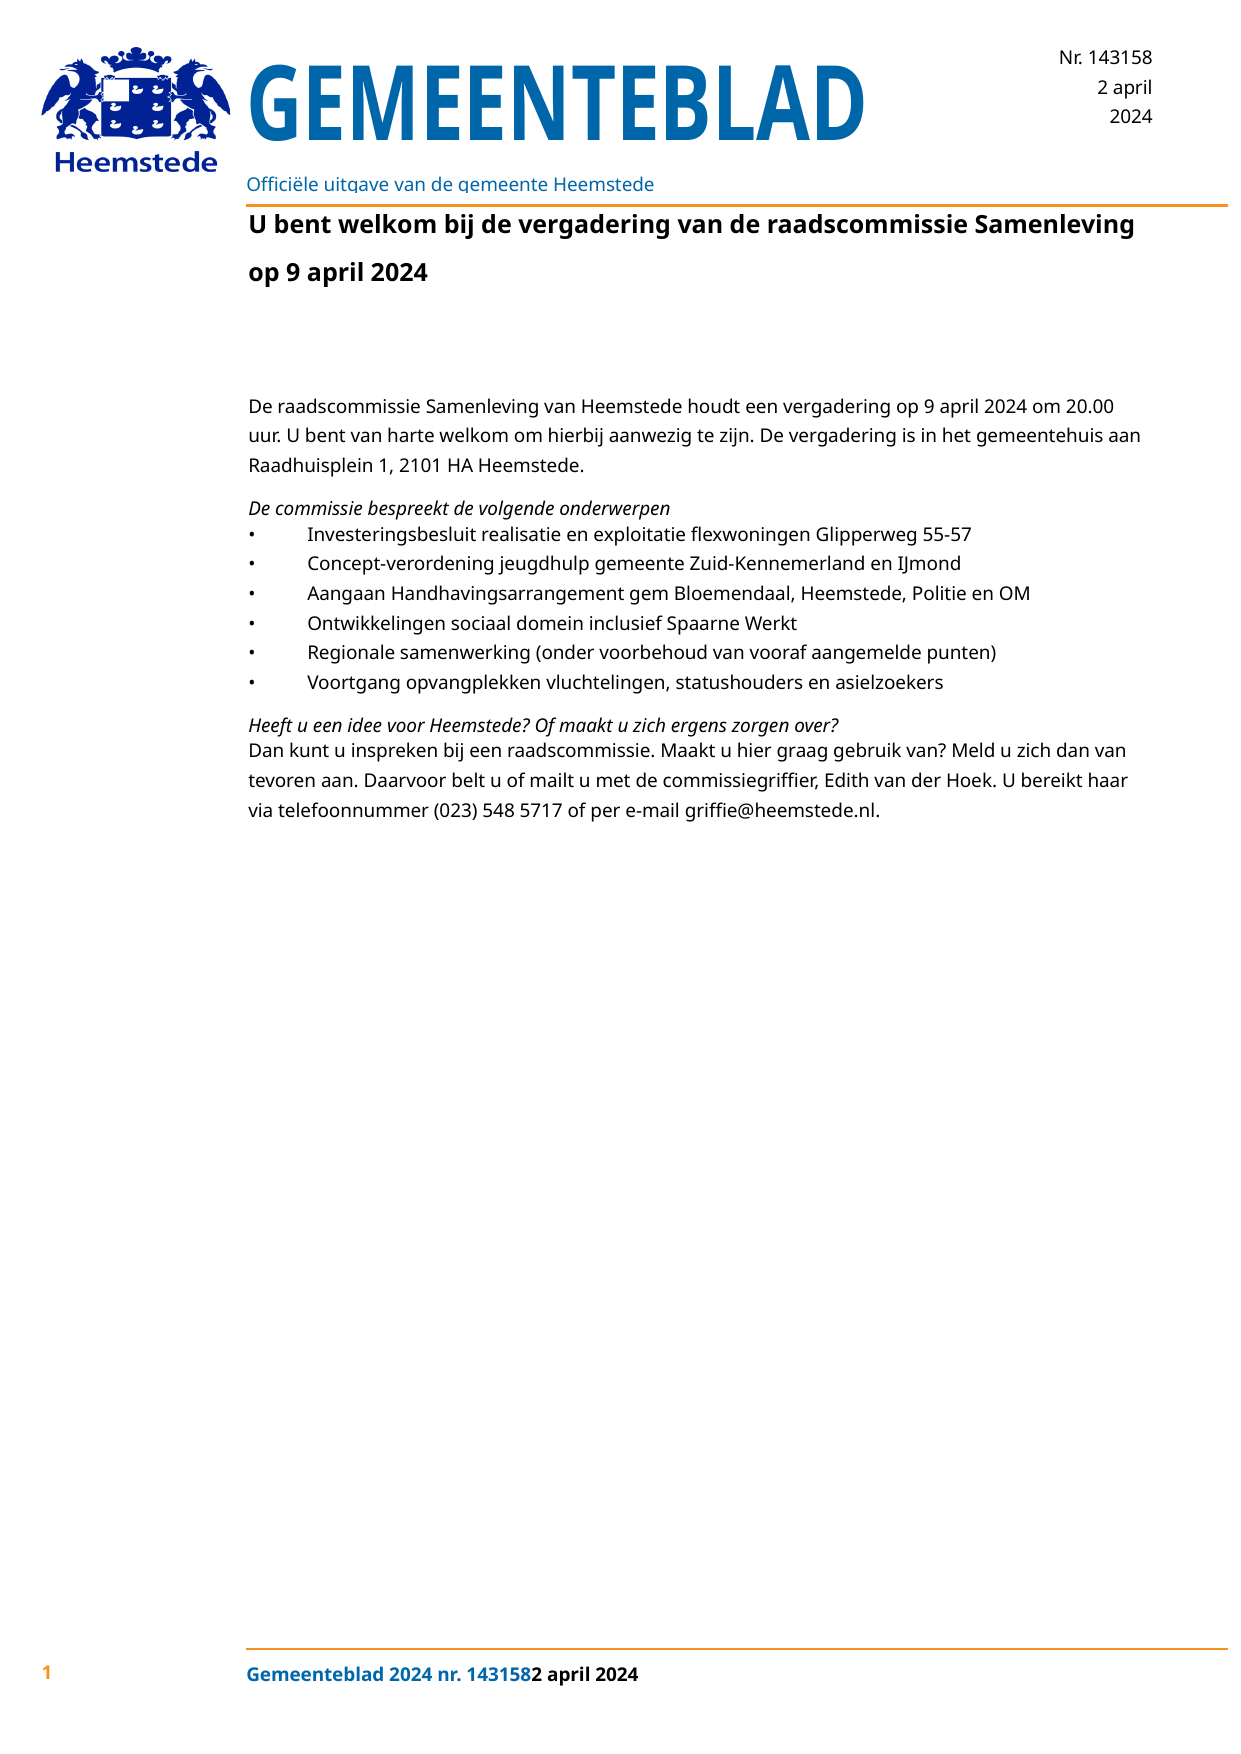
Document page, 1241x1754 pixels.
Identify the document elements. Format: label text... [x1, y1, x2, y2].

list Concept-verordening jeugdhulp gemeente Zuid-Kennemerland en IJmond [248, 551, 1152, 576]
text Dan kunt u inspreken bij een raadscommissie. Maakt u hier graag gebruik van? Meld u zich dan van tevoren aan. Daarvoor belt u of mailt u met de commissiegriffier, Edith van der Hoek. U bereikt haar via telefoonnummer (023) 548 5717 of per e-mail griffie@heemstede.nl. [248, 738, 1152, 823]
list Voortgang opvangplekken vluchtelingen, statushouders en asielzoekers [248, 669, 1152, 694]
text De commissie bespreekt de volgende onderwerpen [248, 495, 1152, 521]
list Regionale samenwerking (onder voorbehoud van vooraf aangemelde punten) [248, 639, 1152, 665]
list Aangaan Handhavingsarrangement gem Bloemendaal, Heemstede, Politie en OM [248, 580, 1152, 606]
text U bent welkom bij de vergadering van de raadscommissie Samenleving op 9 april 2024 [248, 207, 1152, 288]
list Ontwikkelingen sociaal domein inclusief Spaarne Werkt [248, 610, 1152, 635]
text De raadscommissie Samenleving van Heemstede houdt een vergadering op 9 april 2024 om 20.00 uur. U bent van harte welkom om hierbij aanwezig te zijn. De vergadering is in het gemeentehuis aan Raadhuisplein 1, 2101 HA Heemstede. [248, 393, 1152, 478]
text Heeft u een idee voor Heemstede? Of maakt u zich ergens zorgen over? [248, 712, 1152, 738]
list Investeringsbesluit realisatie en exploitatie flexwoningen Glipperweg 55-57 [248, 521, 1152, 547]
picture [41, 47, 231, 172]
